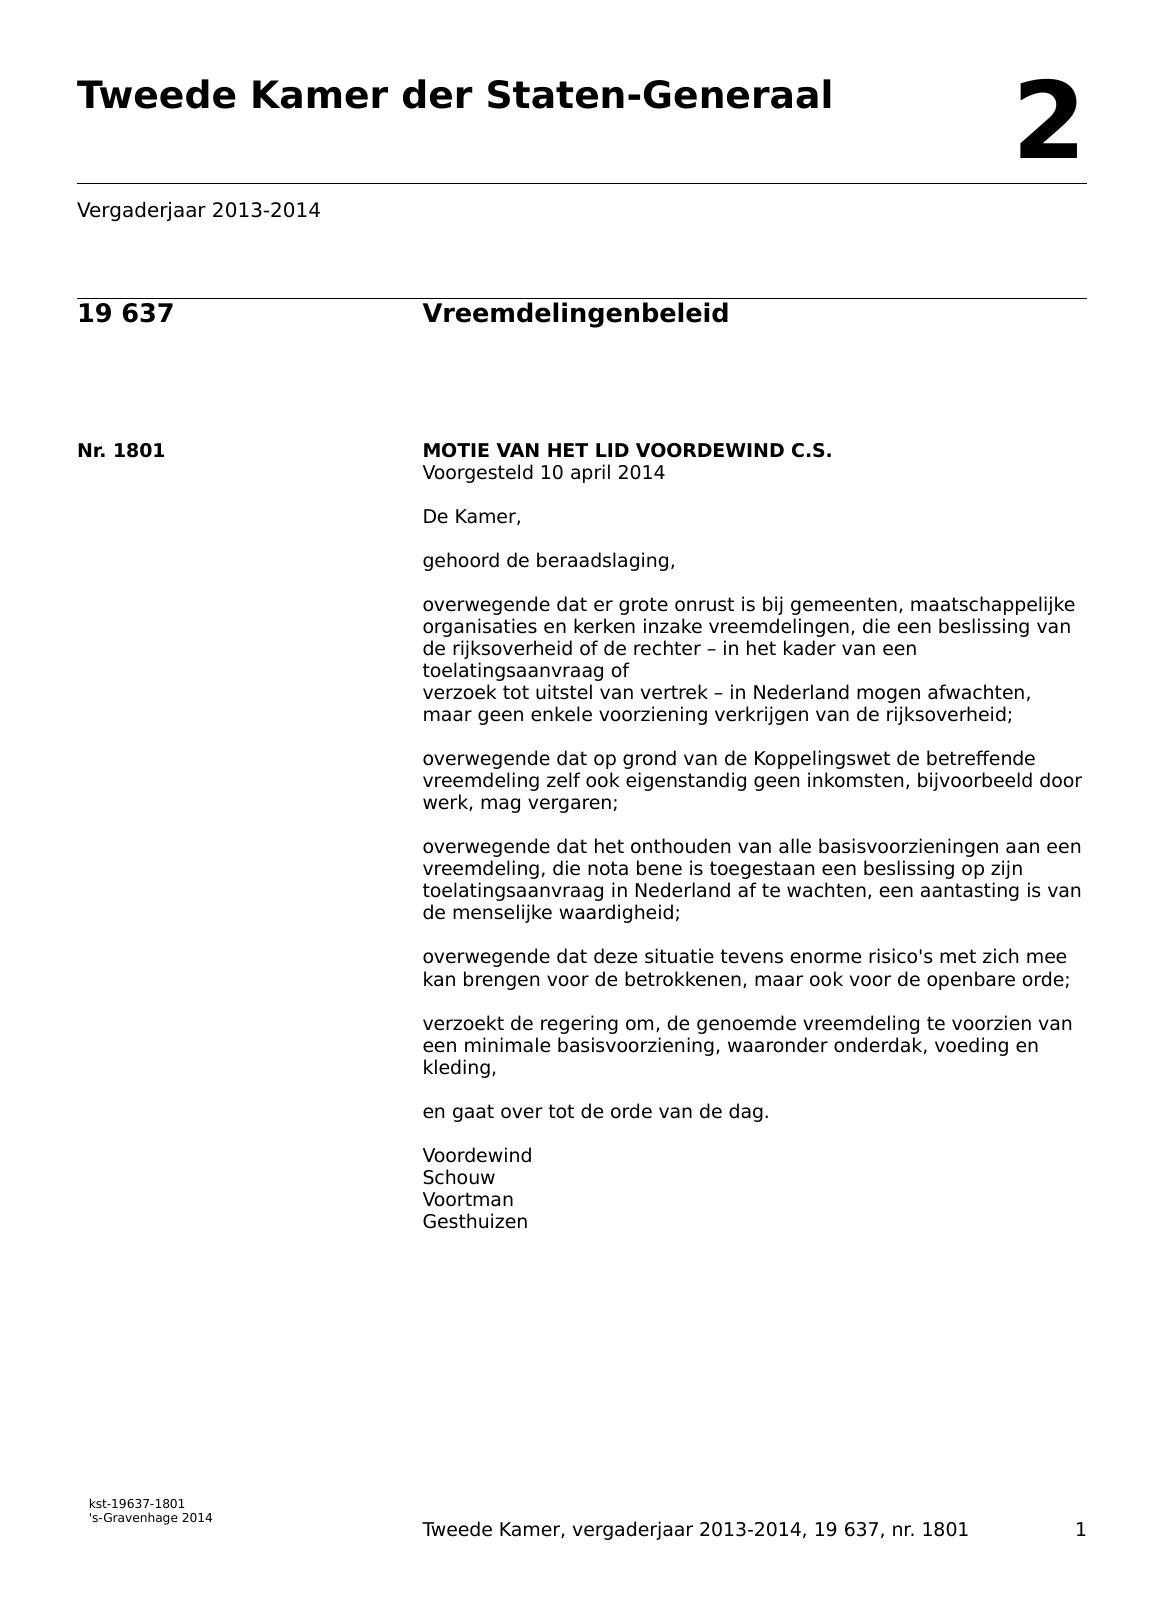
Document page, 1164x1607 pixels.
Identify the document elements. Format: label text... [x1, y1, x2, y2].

text Gesthuizen [422, 1211, 1087, 1233]
text Voorgesteld 10 april 2014 [422, 462, 1087, 484]
text Voordewind [422, 1145, 1087, 1167]
table_cell Vergaderjaar 2013-2014 [77, 184, 1087, 298]
text overwegende dat het onthouden van alle basisvoorzieningen aan een vreemdeling, die nota bene is toegestaan een beslissing op zijn toelatingsaanvraag in Nederland af te wachten, een aantasting is van de menselijke waardigheid; [422, 836, 1087, 924]
text overwegende dat er grote onrust is bij gemeenten, maatschappelijke organisaties en kerken inzake vreemdelingen, die een beslissing van de rijksoverheid of de rechter – in het kader van een toelatingsaanvraag of [422, 594, 1087, 682]
subtitle 19 637 Vreemdelingenbeleid [77, 299, 1087, 329]
text De Kamer, [422, 506, 1087, 528]
text overwegende dat op grond van de Koppelingswet de betreffende vreemdeling zelf ook eigenstandig geen inkomsten, bijvoorbeeld door werk, mag vergaren; [422, 748, 1087, 814]
text en gaat over tot de orde van de dag. [422, 1101, 1087, 1123]
subtitle Nr. 1801 MOTIE VAN HET LID VOORDEWIND C.S. [77, 440, 1087, 462]
text Voortman [422, 1189, 1087, 1211]
text 's-Gravenhage 2014 [88, 1511, 323, 1525]
text kst-19637-1801 [88, 1497, 323, 1511]
table_header 2 [886, 59, 1087, 183]
text gehoord de beraadslaging, [422, 550, 1087, 572]
text verzoek tot uitstel van vertrek – in Nederland mogen afwachten, maar geen enkele voorziening verkrijgen van de rijksoverheid; [422, 682, 1087, 726]
text verzoekt de regering om, de genoemde vreemdeling te voorzien van een minimale basisvoorziening, waaronder onderdak, voeding en kleding, [422, 1013, 1087, 1078]
table_header Tweede Kamer der Staten-Generaal [77, 59, 886, 183]
text Schouw [422, 1167, 1087, 1189]
text overwegende dat deze situatie tevens enorme risico's met zich mee kan brengen voor de betrokkenen, maar ook voor de openbare orde; [422, 946, 1087, 990]
